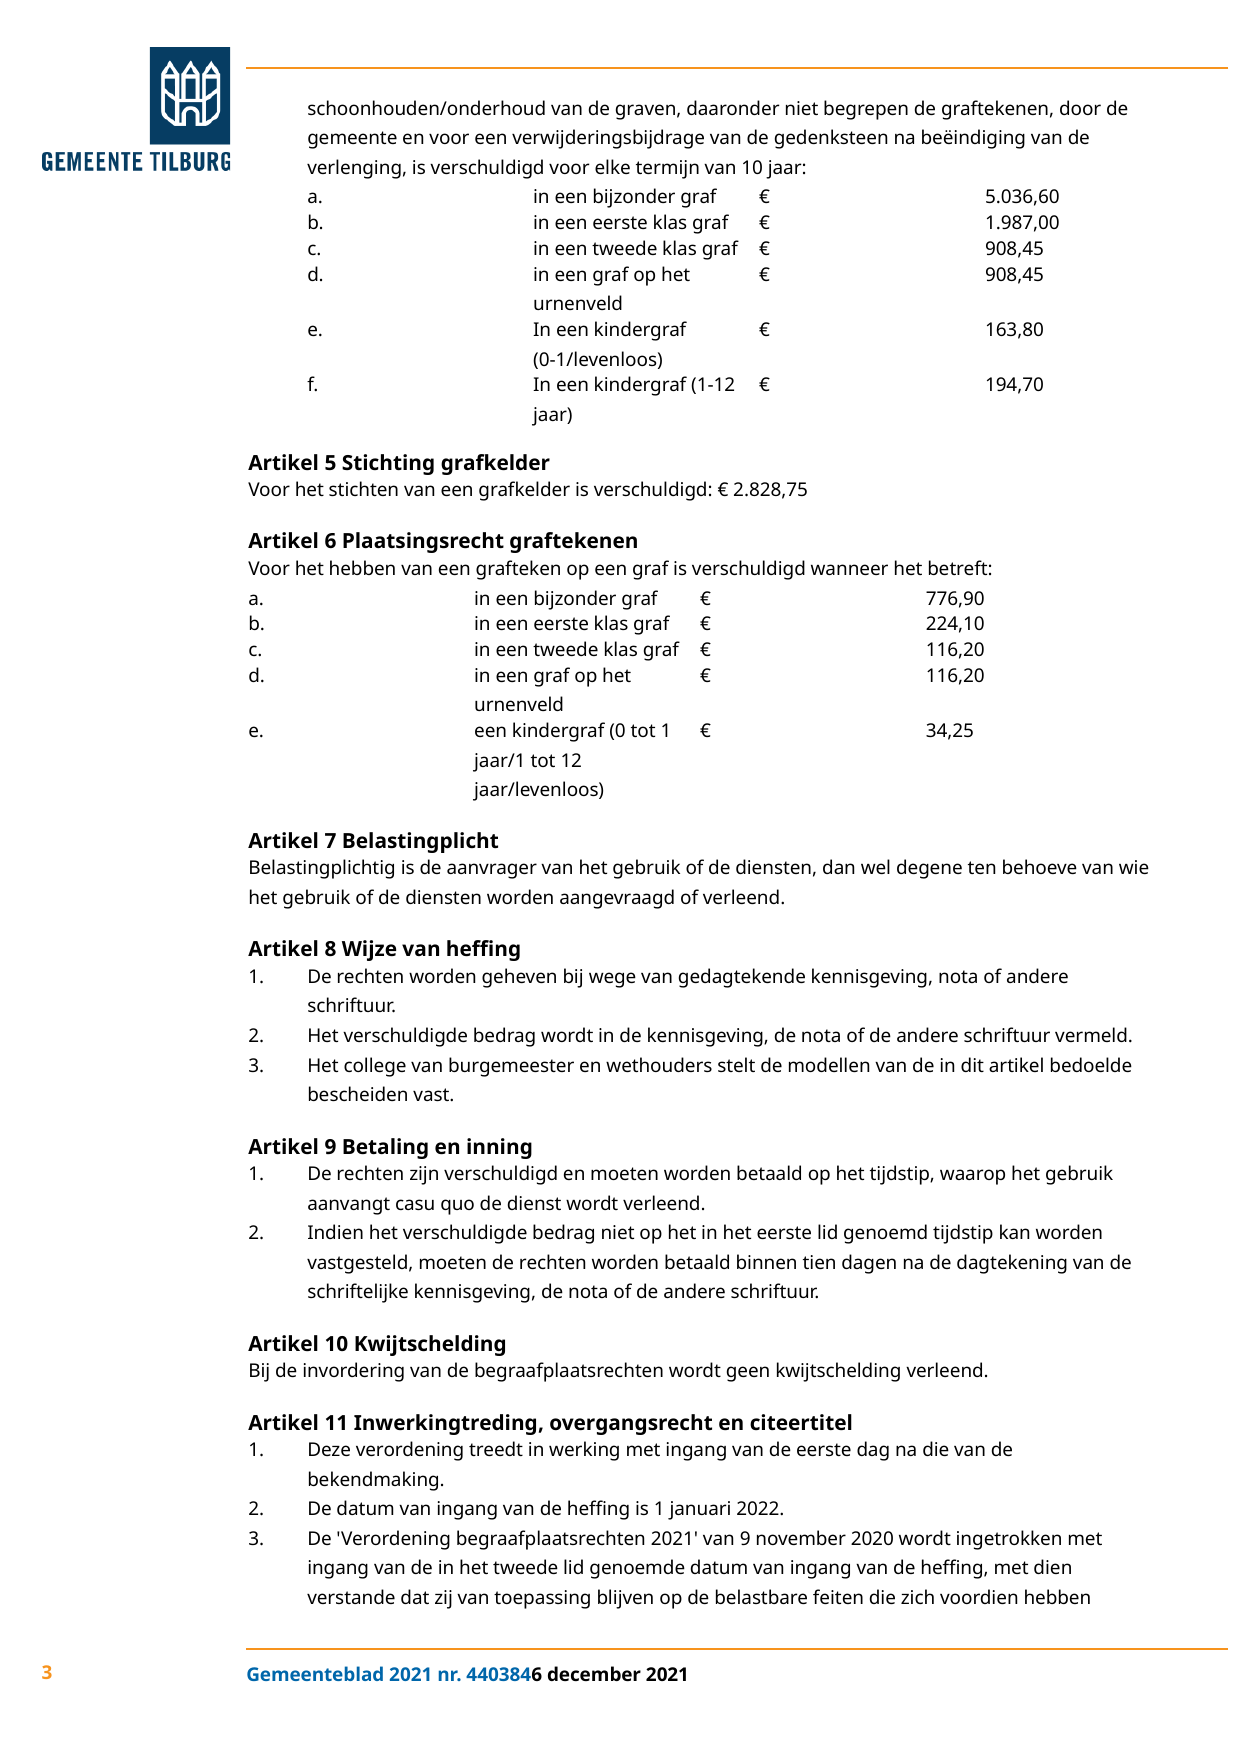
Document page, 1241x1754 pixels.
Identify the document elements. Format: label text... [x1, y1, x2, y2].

table_cell e. [307, 316, 533, 371]
list Het verschuldigde bedrag wordt in de kennisgeving, de nota of de andere schriftuur vermeld. [248, 1022, 1152, 1048]
table_cell 163,80 [985, 316, 1211, 371]
text Artikel 9 Betaling en inning [248, 1132, 1152, 1160]
table_cell 194,70 [985, 371, 1211, 427]
table_cell € [759, 209, 985, 235]
text Artikel 8 Wijze van heffing [248, 934, 1152, 963]
table_cell € [759, 235, 985, 261]
table_cell in een tweede klas graf [533, 235, 759, 261]
list schoonhouden/onderhoud van de graven, daaronder niet begrepen de graftekenen, door de gemeente en voor een verwijderingsbijdrage van de gedenksteen na beëindiging van de verlenging, is verschuldigd voor elke termijn van 10 jaar: [248, 95, 1152, 180]
table_cell € [700, 717, 926, 802]
table_cell 1.987,00 [985, 209, 1211, 235]
table_cell € [700, 662, 926, 717]
text Voor het stichten van een grafkelder is verschuldigd: € 2.828,75 [248, 476, 1152, 502]
table_header 5.036,60 [985, 184, 1211, 209]
table_header € [700, 585, 926, 610]
text Artikel 5 Stichting grafkelder [248, 448, 1152, 476]
table_cell b. [248, 610, 474, 636]
text Artikel 6 Plaatsingsrecht graftekenen [248, 527, 1152, 555]
text Voor het hebben van een grafteken op een graf is verschuldigd wanneer het betreft: [248, 555, 1152, 581]
list Deze verordening treedt in werking met ingang van de eerste dag na die van de bekendmaking. [248, 1436, 1152, 1492]
text Artikel 10 Kwijtschelding [248, 1329, 1152, 1357]
text Belastingplichtig is de aanvrager van het gebruik of de diensten, dan wel degene ten behoeve van wie het gebruik of de diensten worden aangevraagd of verleend. [248, 854, 1152, 910]
table_header in een bijzonder graf [533, 184, 759, 209]
table_cell € [700, 610, 926, 636]
table_cell e. [248, 717, 474, 802]
list Het college van burgemeester en wethouders stelt de modellen van de in dit artikel bedoelde bescheiden vast. [248, 1052, 1152, 1107]
table_cell € [700, 636, 926, 662]
table_cell c. [307, 235, 533, 261]
list De rechten worden geheven bij wege van gedagtekende kennisgeving, nota of andere schriftuur. [248, 963, 1152, 1018]
text Artikel 11 Inwerkingtreding, overgangsrecht en citeertitel [248, 1408, 1152, 1436]
table_cell 224,10 [926, 610, 1152, 636]
table_cell in een graf op het urnenveld [533, 261, 759, 316]
table_cell 116,20 [926, 636, 1152, 662]
table_header a. [248, 585, 474, 610]
table_header a. [307, 184, 533, 209]
table_cell 34,25 [926, 717, 1152, 802]
table_header in een bijzonder graf [474, 585, 700, 610]
table_cell In een kindergraf (1-12 jaar) [533, 371, 759, 427]
list Indien het verschuldigde bedrag niet op het in het eerste lid genoemd tijdstip kan worden vastgesteld, moeten de rechten worden betaald binnen tien dagen na de dagtekening van de schriftelijke kennisgeving, de nota of de andere schriftuur. [248, 1219, 1152, 1304]
list De rechten zijn verschuldigd en moeten worden betaald op het tijdstip, waarop het gebruik aanvangt casu quo de dienst wordt verleend. [248, 1160, 1152, 1216]
table_cell b. [307, 209, 533, 235]
table_cell 908,45 [985, 235, 1211, 261]
table_cell € [759, 261, 985, 316]
table_cell in een eerste klas graf [474, 610, 700, 636]
table_cell d. [307, 261, 533, 316]
table_cell een kindergraf (0 tot 1 jaar/1 tot 12 jaar/levenloos) [474, 717, 700, 802]
table_cell in een graf op het urnenveld [474, 662, 700, 717]
list De 'Verordening begraafplaatsrechten 2021' van 9 november 2020 wordt ingetrokken met ingang van de in het tweede lid genoemde datum van ingang van de heffing, met dien verstande dat zij van toepassing blijven op de belastbare feiten die zich voordien hebben [248, 1525, 1152, 1610]
table_cell € [759, 316, 985, 371]
table_cell in een tweede klas graf [474, 636, 700, 662]
table_header 776,90 [926, 585, 1152, 610]
table_cell in een eerste klas graf [533, 209, 759, 235]
table_cell d. [248, 662, 474, 717]
text Bij de invordering van de begraafplaatsrechten wordt geen kwijtschelding verleend. [248, 1357, 1152, 1383]
table_header € [759, 184, 985, 209]
list De datum van ingang van de heffing is 1 januari 2022. [248, 1495, 1152, 1521]
table_cell 116,20 [926, 662, 1152, 717]
table_cell In een kindergraf (0-1/levenloos) [533, 316, 759, 371]
table_cell f. [307, 371, 533, 427]
table_cell 908,45 [985, 261, 1211, 316]
table_cell € [759, 371, 985, 427]
text Artikel 7 Belastingplicht [248, 826, 1152, 854]
table_cell c. [248, 636, 474, 662]
picture [41, 47, 231, 172]
